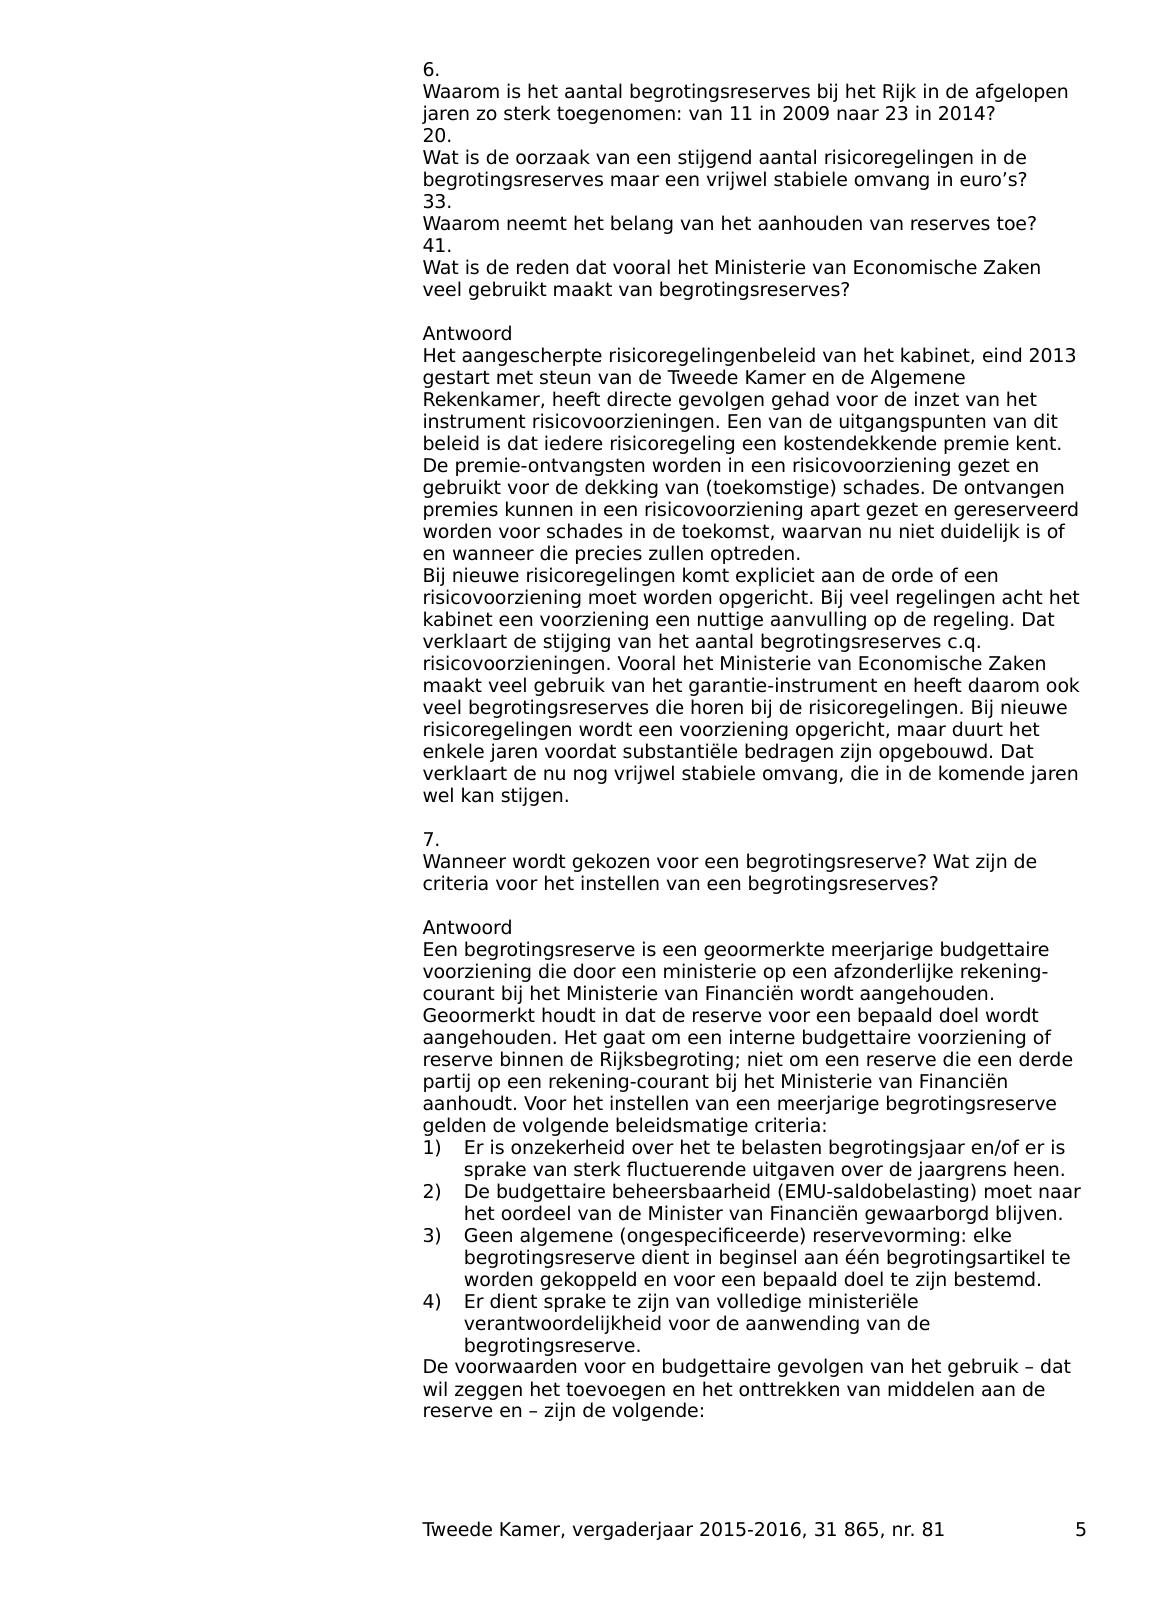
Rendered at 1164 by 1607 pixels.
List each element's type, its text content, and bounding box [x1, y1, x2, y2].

text 41. [422, 235, 1087, 257]
text Wanneer wordt gekozen voor een begrotingsreserve? Wat zijn de criteria voor het instellen van een begrotingsreserves? [422, 851, 1087, 895]
text 33. [422, 191, 1087, 213]
text 20. [422, 125, 1087, 147]
text Antwoord [422, 323, 1087, 345]
text 1) Er is onzekerheid over het te belasten begrotingsjaar en/of er is sprake van sterk fluctuerende uitgaven over de jaargrens heen. [422, 1137, 1087, 1181]
text Een begrotingsreserve is een geoormerkte meerjarige budgettaire voorziening die door een ministerie op een afzonderlijke rekening-courant bij het Ministerie van Financiën wordt aangehouden. Geoormerkt houdt in dat de reserve voor een bepaald doel wordt aangehouden. Het gaat om een interne budgettaire voorziening of reserve binnen de Rijksbegroting; niet om een reserve die een derde partij op een rekening-courant bij het Ministerie van Financiën aanhoudt. Voor het instellen van een meerjarige begrotingsreserve gelden de volgende beleidsmatige criteria: [422, 939, 1087, 1137]
text Waarom is het aantal begrotingsreserves bij het Rijk in de afgelopen jaren zo sterk toegenomen: van 11 in 2009 naar 23 in 2014? [422, 81, 1087, 125]
text Bij nieuwe risicoregelingen komt expliciet aan de orde of een risicovoorziening moet worden opgericht. Bij veel regelingen acht het kabinet een voorziening een nuttige aanvulling op de regeling. Dat verklaart de stijging van het aantal begrotingsreserves c.q. risicovoorzieningen. Vooral het Ministerie van Economische Zaken maakt veel gebruik van het garantie-instrument en heeft daarom ook veel begrotingsreserves die horen bij de risicoregelingen. Bij nieuwe risicoregelingen wordt een voorziening opgericht, maar duurt het enkele jaren voordat substantiële bedragen zijn opgebouwd. Dat verklaart de nu nog vrijwel stabiele omvang, die in de komende jaren wel kan stijgen. [422, 565, 1087, 807]
text De voorwaarden voor en budgettaire gevolgen van het gebruik – dat wil zeggen het toevoegen en het onttrekken van middelen aan de reserve en – zijn de volgende: [422, 1356, 1087, 1422]
text Waarom neemt het belang van het aanhouden van reserves toe? [422, 213, 1087, 235]
text Wat is de reden dat vooral het Ministerie van Economische Zaken veel gebruikt maakt van begrotingsreserves? [422, 257, 1087, 301]
text 4) Er dient sprake te zijn van volledige ministeriële verantwoordelijkheid voor de aanwending van de begrotingsreserve. [422, 1291, 1087, 1356]
text 3) Geen algemene (ongespecificeerde) reservevorming: elke begrotingsreserve dient in beginsel aan één begrotingsartikel te worden gekoppeld en voor een bepaald doel te zijn bestemd. [422, 1224, 1087, 1291]
text Het aangescherpte risicoregelingenbeleid van het kabinet, eind 2013 gestart met steun van de Tweede Kamer en de Algemene Rekenkamer, heeft directe gevolgen gehad voor de inzet van het instrument risicovoorzieningen. Een van de uitgangspunten van dit beleid is dat iedere risicoregeling een kostendekkende premie kent. De premie-ontvangsten worden in een risicovoorziening gezet en gebruikt voor de dekking van (toekomstige) schades. De ontvangen premies kunnen in een risicovoorziening apart gezet en gereserveerd worden voor schades in de toekomst, waarvan nu niet duidelijk is of en wanneer die precies zullen optreden. [422, 345, 1087, 565]
text Antwoord [422, 917, 1087, 939]
text Wat is de oorzaak van een stijgend aantal risicoregelingen in de begrotingsreserves maar een vrijwel stabiele omvang in euro’s? [422, 147, 1087, 191]
text 7. [422, 829, 1087, 851]
text 6. [422, 59, 1087, 81]
text 2) De budgettaire beheersbaarheid (EMU-saldobelasting) moet naar het oordeel van de Minister van Financiën gewaarborgd blijven. [422, 1181, 1087, 1224]
